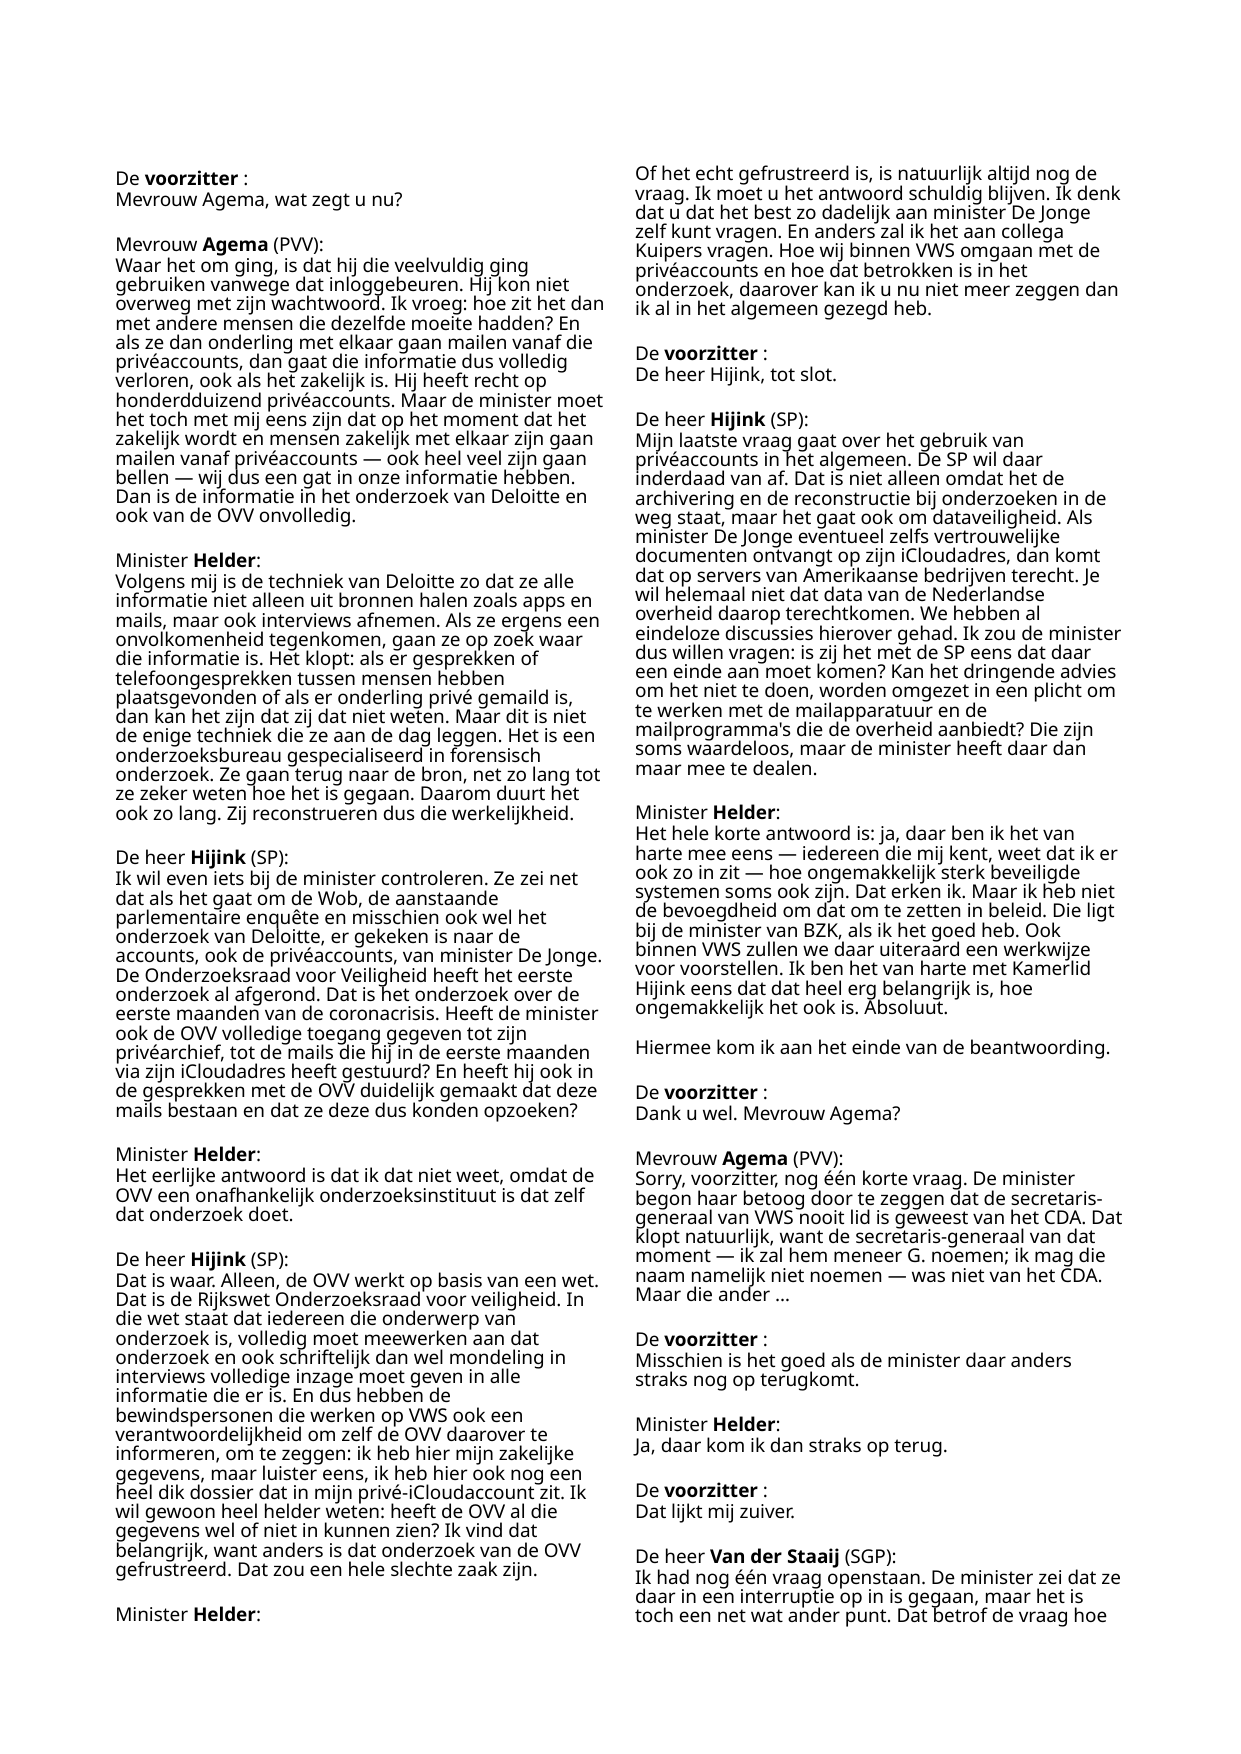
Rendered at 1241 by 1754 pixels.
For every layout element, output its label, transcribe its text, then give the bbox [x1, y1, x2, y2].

text Minister Helder: [635, 1411, 1125, 1437]
text Ik had nog één vraag openstaan. De minister zei dat ze daar in een interruptie op in is gegaan, maar het is toch een net wat ander punt. Dat betrof de vraag hoe [635, 1569, 1125, 1626]
text De voorzitter : [635, 1079, 1125, 1104]
text Minister Helder: [115, 1601, 605, 1627]
text Minister Helder: [115, 1142, 605, 1167]
text De voorzitter : [635, 1477, 1125, 1503]
text Sorry, voorzitter, nog één korte vraag. De minister begon haar betoog door te zeggen dat de secretaris-generaal van VWS nooit lid is geweest van het CDA. Dat klopt natuurlijk, want de secretaris-generaal van dat moment — ik zal hem meneer G. noemen; ik mag die naam namelijk niet noemen — was niet van het CDA. Maar die ander … [635, 1170, 1125, 1305]
text Dat lijkt mij zuiver. [635, 1503, 1125, 1522]
text De heer Van der Staaij (SGP): [635, 1543, 1125, 1569]
text Hiermee kom ik aan het einde van de beantwoording. [635, 1039, 1125, 1058]
text Mevrouw Agema, wat zegt u nu? [115, 191, 605, 210]
text De heer Hijink (SP): [635, 406, 1125, 432]
text Dat is waar. Alleen, de OVV werkt op basis van een wet. Dat is de Rijkswet Onderzoeksraad voor veiligheid. In die wet staat dat iedereen die onderwerp van onderzoek is, volledig moet meewerken aan dat onderzoek en ook schriftelijk dan wel mondeling in interviews volledige inzage moet geven in alle informatie die er is. En dus hebben de bewindspersonen die werken op VWS ook een verantwoordelijkheid om zelf de OVV daarover te informeren, om te zeggen: ik heb hier mijn zakelijke gegevens, maar luister eens, ik heb hier ook nog een heel dik dossier dat in mijn privé-iCloudaccount zit. Ik wil gewoon heel helder weten: heeft de OVV al die gegevens wel of niet in kunnen zien? Ik vind dat belangrijk, want anders is dat onderzoek van de OVV gefrustreerd. Dat zou een hele slechte zaak zijn. [115, 1272, 605, 1580]
text Mevrouw Agema (PVV): [635, 1145, 1125, 1170]
text Of het echt gefrustreerd is, is natuurlijk altijd nog de vraag. Ik moet u het antwoord schuldig blijven. Ik denk dat u dat het best zo dadelijk aan minister De Jonge zelf kunt vragen. En anders zal ik het aan collega Kuipers vragen. Hoe wij binnen VWS omgaan met de privéaccounts en hoe dat betrokken is in het onderzoek, daarover kan ik u nu niet meer zeggen dan ik al in het algemeen gezegd heb. [635, 165, 1125, 319]
text De heer Hijink (SP): [115, 844, 605, 870]
text De heer Hijink, tot slot. [635, 366, 1125, 385]
text Minister Helder: [635, 799, 1125, 825]
text Minister Helder: [115, 547, 605, 573]
text De voorzitter : [635, 1326, 1125, 1352]
text De voorzitter : [635, 340, 1125, 366]
text De voorzitter : [115, 165, 605, 191]
text Het hele korte antwoord is: ja, daar ben ik het van harte mee eens — iedereen die mij kent, weet dat ik er ook zo in zit — hoe ongemakkelijk sterk beveiligde systemen soms ook zijn. Dat erken ik. Maar ik heb niet de bevoegdheid om dat om te zetten in beleid. Die ligt bij de minister van BZK, als ik het goed heb. Ook binnen VWS zullen we daar uiteraard een werkwijze voor voorstellen. Ik ben het van harte met Kamerlid Hijink eens dat dat heel erg belangrijk is, hoe ongemakkelijk het ook is. Absoluut. [635, 825, 1125, 1018]
text Ik wil even iets bij de minister controleren. Ze zei net dat als het gaat om de Wob, de aanstaande parlementaire enquête en misschien ook wel het onderzoek van Deloitte, er gekeken is naar de accounts, ook de privéaccounts, van minister De Jonge. De Onderzoeksraad voor Veiligheid heeft het eerste onderzoek al afgerond. Dat is het onderzoek over de eerste maanden van de coronacrisis. Heeft de minister ook de OVV volledige toegang gegeven tot zijn privéarchief, tot de mails die hij in de eerste maanden via zijn iCloudadres heeft gestuurd? En heeft hij ook in de gesprekken met de OVV duidelijk gemaakt dat deze mails bestaan en dat ze deze dus konden opzoeken? [115, 870, 605, 1121]
text Mijn laatste vraag gaat over het gebruik van privéaccounts in het algemeen. De SP wil daar inderdaad van af. Dat is niet alleen omdat het de archivering en de reconstructie bij onderzoeken in de weg staat, maar het gaat ook om dataveiligheid. Als minister De Jonge eventueel zelfs vertrouwelijke documenten ontvangt op zijn iCloudadres, dan komt dat op servers van Amerikaanse bedrijven terecht. Je wil helemaal niet dat data van de Nederlandse overheid daarop terechtkomen. We hebben al eindeloze discussies hierover gehad. Ik zou de minister dus willen vragen: is zij het met de SP eens dat daar een einde aan moet komen? Kan het dringende advies om het niet te doen, worden omgezet in een plicht om te werken met de mailapparatuur en de mailprogramma's die de overheid aanbiedt? Die zijn soms waardeloos, maar de minister heeft daar dan maar mee te dealen. [635, 432, 1125, 779]
text Het eerlijke antwoord is dat ik dat niet weet, omdat de OVV een onafhankelijk onderzoeksinstituut is dat zelf dat onderzoek doet. [115, 1167, 605, 1225]
text De heer Hijink (SP): [115, 1246, 605, 1272]
text Mevrouw Agema (PVV): [115, 231, 605, 257]
text Waar het om ging, is dat hij die veelvuldig ging gebruiken vanwege dat inloggebeuren. Hij kon niet overweg met zijn wachtwoord. Ik vroeg: hoe zit het dan met andere mensen die dezelfde moeite hadden? En als ze dan onderling met elkaar gaan mailen vanaf die privéaccounts, dan gaat die informatie dus volledig verloren, ook als het zakelijk is. Hij heeft recht op honderdduizend privéaccounts. Maar de minister moet het toch met mij eens zijn dat op het moment dat het zakelijk wordt en mensen zakelijk met elkaar zijn gaan mailen vanaf privéaccounts — ook heel veel zijn gaan bellen — wij dus een gat in onze informatie hebben. Dan is de informatie in het onderzoek van Deloitte en ook van de OVV onvolledig. [115, 257, 605, 527]
text Volgens mij is de techniek van Deloitte zo dat ze alle informatie niet alleen uit bronnen halen zoals apps en mails, maar ook interviews afnemen. Als ze ergens een onvolkomenheid tegenkomen, gaan ze op zoek waar die informatie is. Het klopt: als er gesprekken of telefoongesprekken tussen mensen hebben plaatsgevonden of als er onderling privé gemaild is, dan kan het zijn dat zij dat niet weten. Maar dit is niet de enige techniek die ze aan de dag leggen. Het is een onderzoeksbureau gespecialiseerd in forensisch onderzoek. Ze gaan terug naar de bron, net zo lang tot ze zeker weten hoe het is gegaan. Daarom duurt het ook zo lang. Zij reconstrueren dus die werkelijkheid. [115, 573, 605, 824]
text Dank u wel. Mevrouw Agema? [635, 1104, 1125, 1124]
text Ja, daar kom ik dan straks op terug. [635, 1437, 1125, 1456]
text Misschien is het goed als de minister daar anders straks nog op terugkomt. [635, 1352, 1125, 1390]
